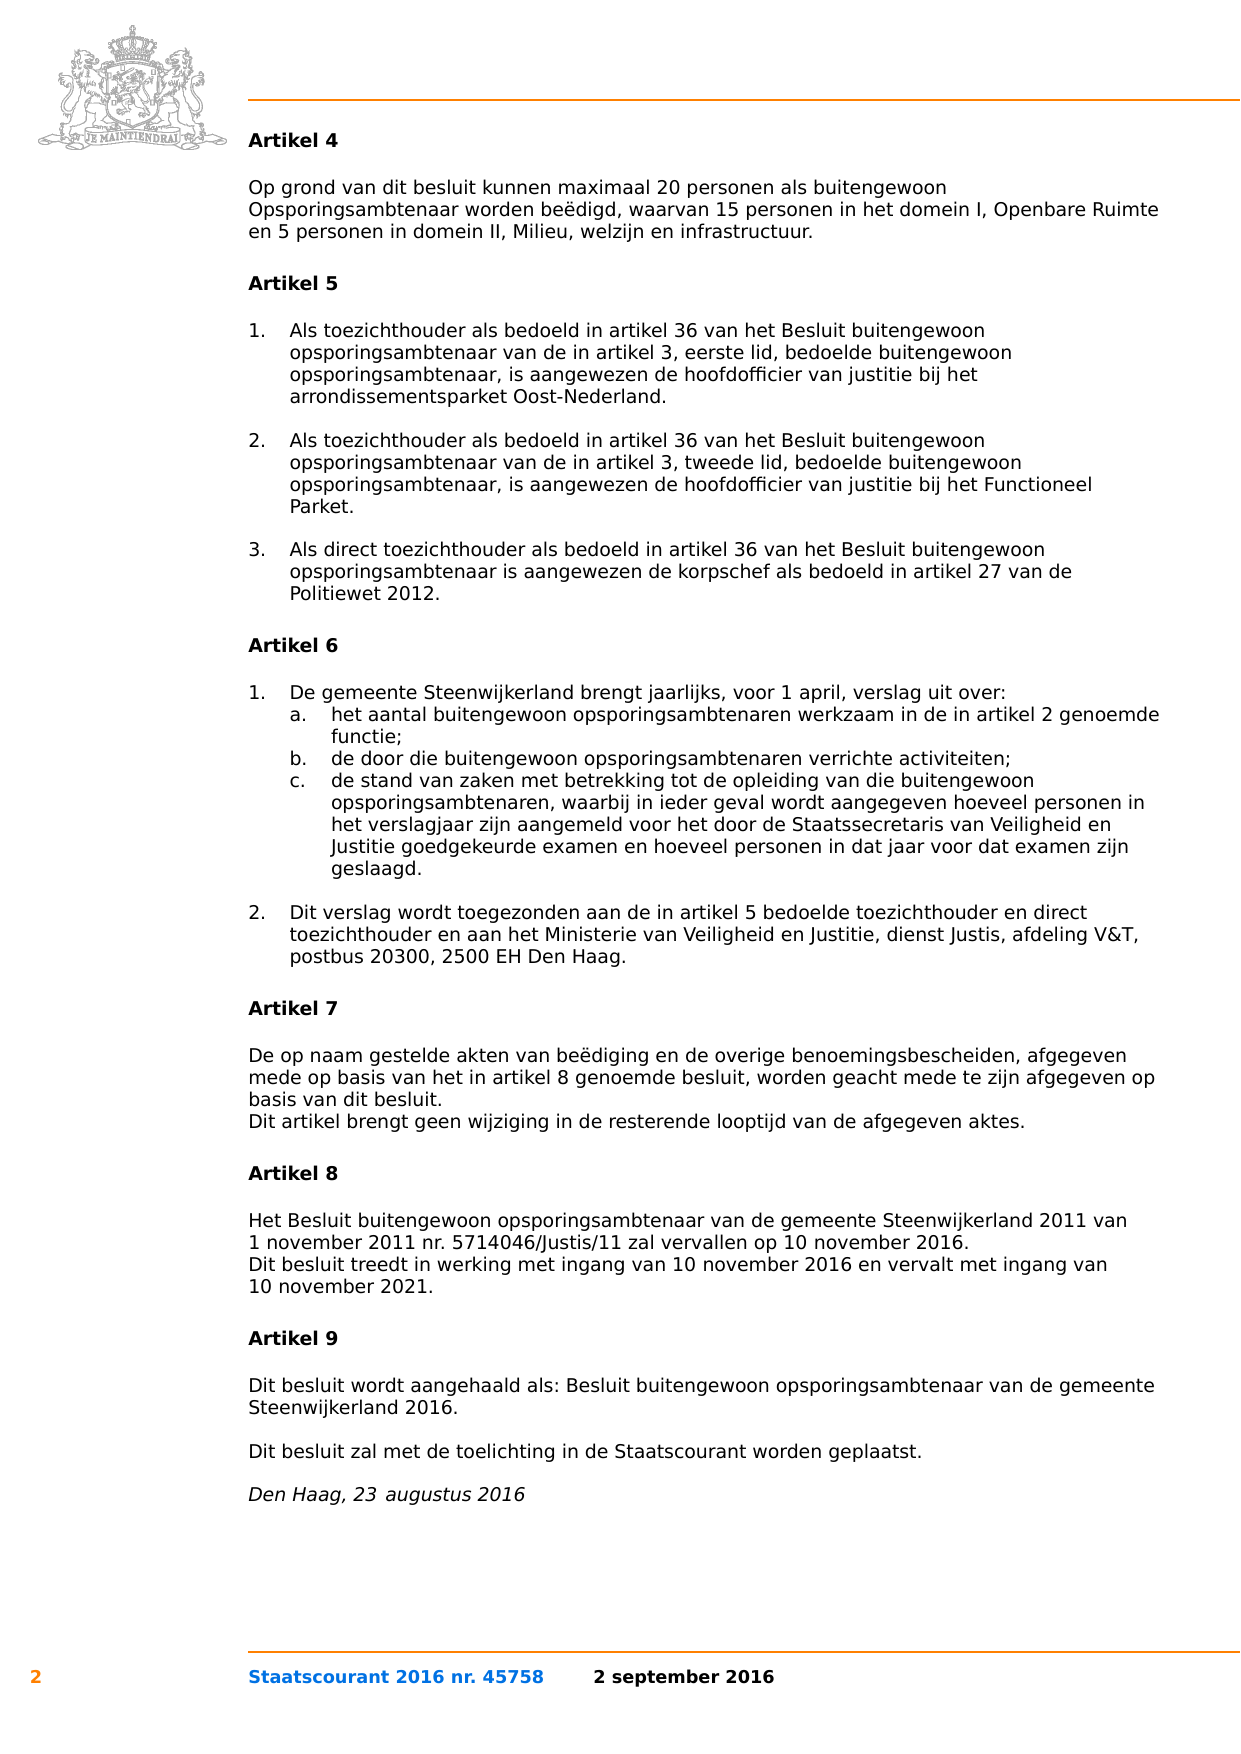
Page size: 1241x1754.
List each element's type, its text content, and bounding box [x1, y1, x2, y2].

text Het Besluit buitengewoon opsporingsambtenaar van de gemeente Steenwijkerland 2011 van 1 november 2011 nr. 5714046/Justis/11 zal vervallen op 10 november 2016. [248, 1210, 1163, 1254]
text Dit artikel brengt geen wijziging in de resterende looptijd van de afgegeven aktes. [248, 1111, 1163, 1133]
text Dit besluit wordt aangehaald als: Besluit buitengewoon opsporingsambtenaar van de gemeente Steenwijkerland 2016. [248, 1375, 1163, 1419]
text 2. Als toezichthouder als bedoeld in artikel 36 van het Besluit buitengewoon opsporingsambtenaar van de in artikel 3, tweede lid, bedoelde buitengewoon opsporingsambtenaar, is aangewezen de hoofdofficier van justitie bij het Functioneel Parket. [248, 429, 1163, 517]
text Den Haag, 23 augustus 2016 [248, 1484, 1163, 1506]
text De op naam gestelde akten van beëdiging en de overige benoemingsbescheiden, afgegeven mede op basis van het in artikel 8 genoemde besluit, worden geacht mede te zijn afgegeven op basis van dit besluit. [248, 1045, 1163, 1111]
subtitle Artikel 8 [248, 1163, 1163, 1185]
text Dit besluit treedt in werking met ingang van 10 november 2016 en vervalt met ingang van 10 november 2021. [248, 1254, 1163, 1298]
text 3. Als direct toezichthouder als bedoeld in artikel 36 van het Besluit buitengewoon opsporingsambtenaar is aangewezen de korpschef als bedoeld in artikel 27 van de Politiewet 2012. [248, 539, 1163, 605]
subtitle Artikel 4 [248, 130, 1163, 152]
text 1. Als toezichthouder als bedoeld in artikel 36 van het Besluit buitengewoon opsporingsambtenaar van de in artikel 3, eerste lid, bedoelde buitengewoon opsporingsambtenaar, is aangewezen de hoofdofficier van justitie bij het arrondissementsparket Oost-Nederland. [248, 320, 1163, 408]
text Dit besluit zal met de toelichting in de Staatscourant worden geplaatst. [248, 1441, 1163, 1462]
subtitle Artikel 6 [248, 635, 1163, 657]
text 1. De gemeente Steenwijkerland brengt jaarlijks, voor 1 april, verslag uit over: [248, 682, 1163, 704]
text c. de stand van zaken met betrekking tot de opleiding van die buitengewoon opsporingsambtenaren, waarbij in ieder geval wordt aangegeven hoeveel personen in het verslagjaar zijn aangemeld voor het door de Staatssecretaris van Veiligheid en Justitie goedgekeurde examen en hoeveel personen in dat jaar voor dat examen zijn geslaagd. [289, 770, 1163, 880]
text Op grond van dit besluit kunnen maximaal 20 personen als buitengewoon Opsporingsambtenaar worden beëdigd, waarvan 15 personen in het domein I, Openbare Ruimte en 5 personen in domein II, Milieu, welzijn en infrastructuur. [248, 177, 1163, 243]
text a. het aantal buitengewoon opsporingsambtenaren werkzaam in de in artikel 2 genoemde functie; [289, 704, 1163, 748]
subtitle Artikel 7 [248, 998, 1163, 1020]
subtitle Artikel 9 [248, 1328, 1163, 1350]
picture [38, 25, 227, 150]
subtitle Artikel 5 [248, 273, 1163, 295]
text 2. Dit verslag wordt toegezonden aan de in artikel 5 bedoelde toezichthouder en direct toezichthouder en aan het Ministerie van Veiligheid en Justitie, dienst Justis, afdeling V&T, postbus 20300, 2500 EH Den Haag. [248, 902, 1163, 968]
text b. de door die buitengewoon opsporingsambtenaren verrichte activiteiten; [289, 748, 1163, 770]
